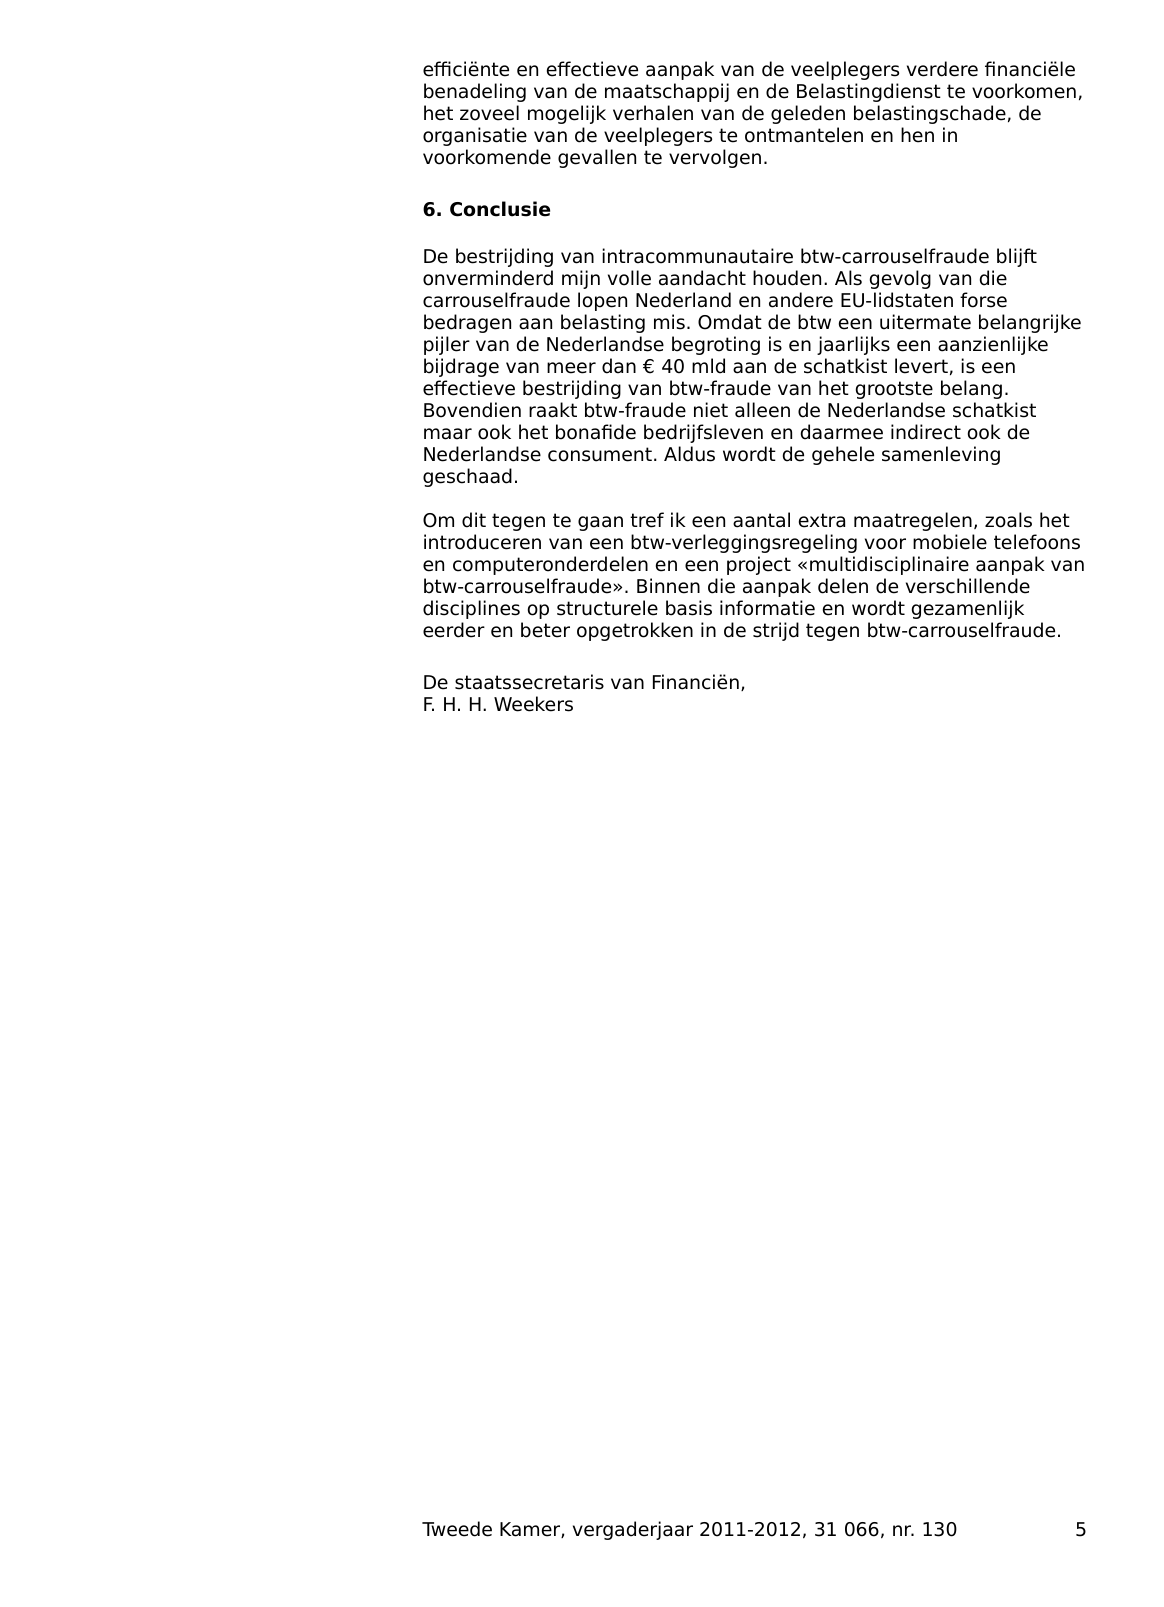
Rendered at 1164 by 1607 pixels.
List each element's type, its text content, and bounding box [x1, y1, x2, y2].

text Om dit tegen te gaan tref ik een aantal extra maatregelen, zoals het introduceren van een btw-verleggingsregeling voor mobiele telefoons en computeronderdelen en een project «multidisciplinaire aanpak van btw-carrouselfraude». Binnen die aanpak delen de verschillende disciplines op structurele basis informatie en wordt gezamenlijk eerder en beter opgetrokken in de strijd tegen btw-carrouselfraude. [422, 510, 1087, 642]
text efficiënte en effectieve aanpak van de veelplegers verdere financiële benadeling van de maatschappij en de Belastingdienst te voorkomen, het zoveel mogelijk verhalen van de geleden belastingschade, de organisatie van de veelplegers te ontmantelen en hen in voorkomende gevallen te vervolgen. [422, 59, 1087, 169]
subtitle 6. Conclusie [422, 199, 1087, 221]
text De staatssecretaris van Financiën, F. H. H. Weekers [422, 672, 1087, 716]
text De bestrijding van intracommunautaire btw-carrouselfraude blijft onverminderd mijn volle aandacht houden. Als gevolg van die carrouselfraude lopen Nederland en andere EU-lidstaten forse bedragen aan belasting mis. Omdat de btw een uitermate belangrijke pijler van de Nederlandse begroting is en jaarlijks een aanzienlijke bijdrage van meer dan € 40 mld aan de schatkist levert, is een effectieve bestrijding van btw-fraude van het grootste belang. Bovendien raakt btw-fraude niet alleen de Nederlandse schatkist maar ook het bonafide bedrijfsleven en daarmee indirect ook de Nederlandse consument. Aldus wordt de gehele samenleving geschaad. [422, 246, 1087, 488]
